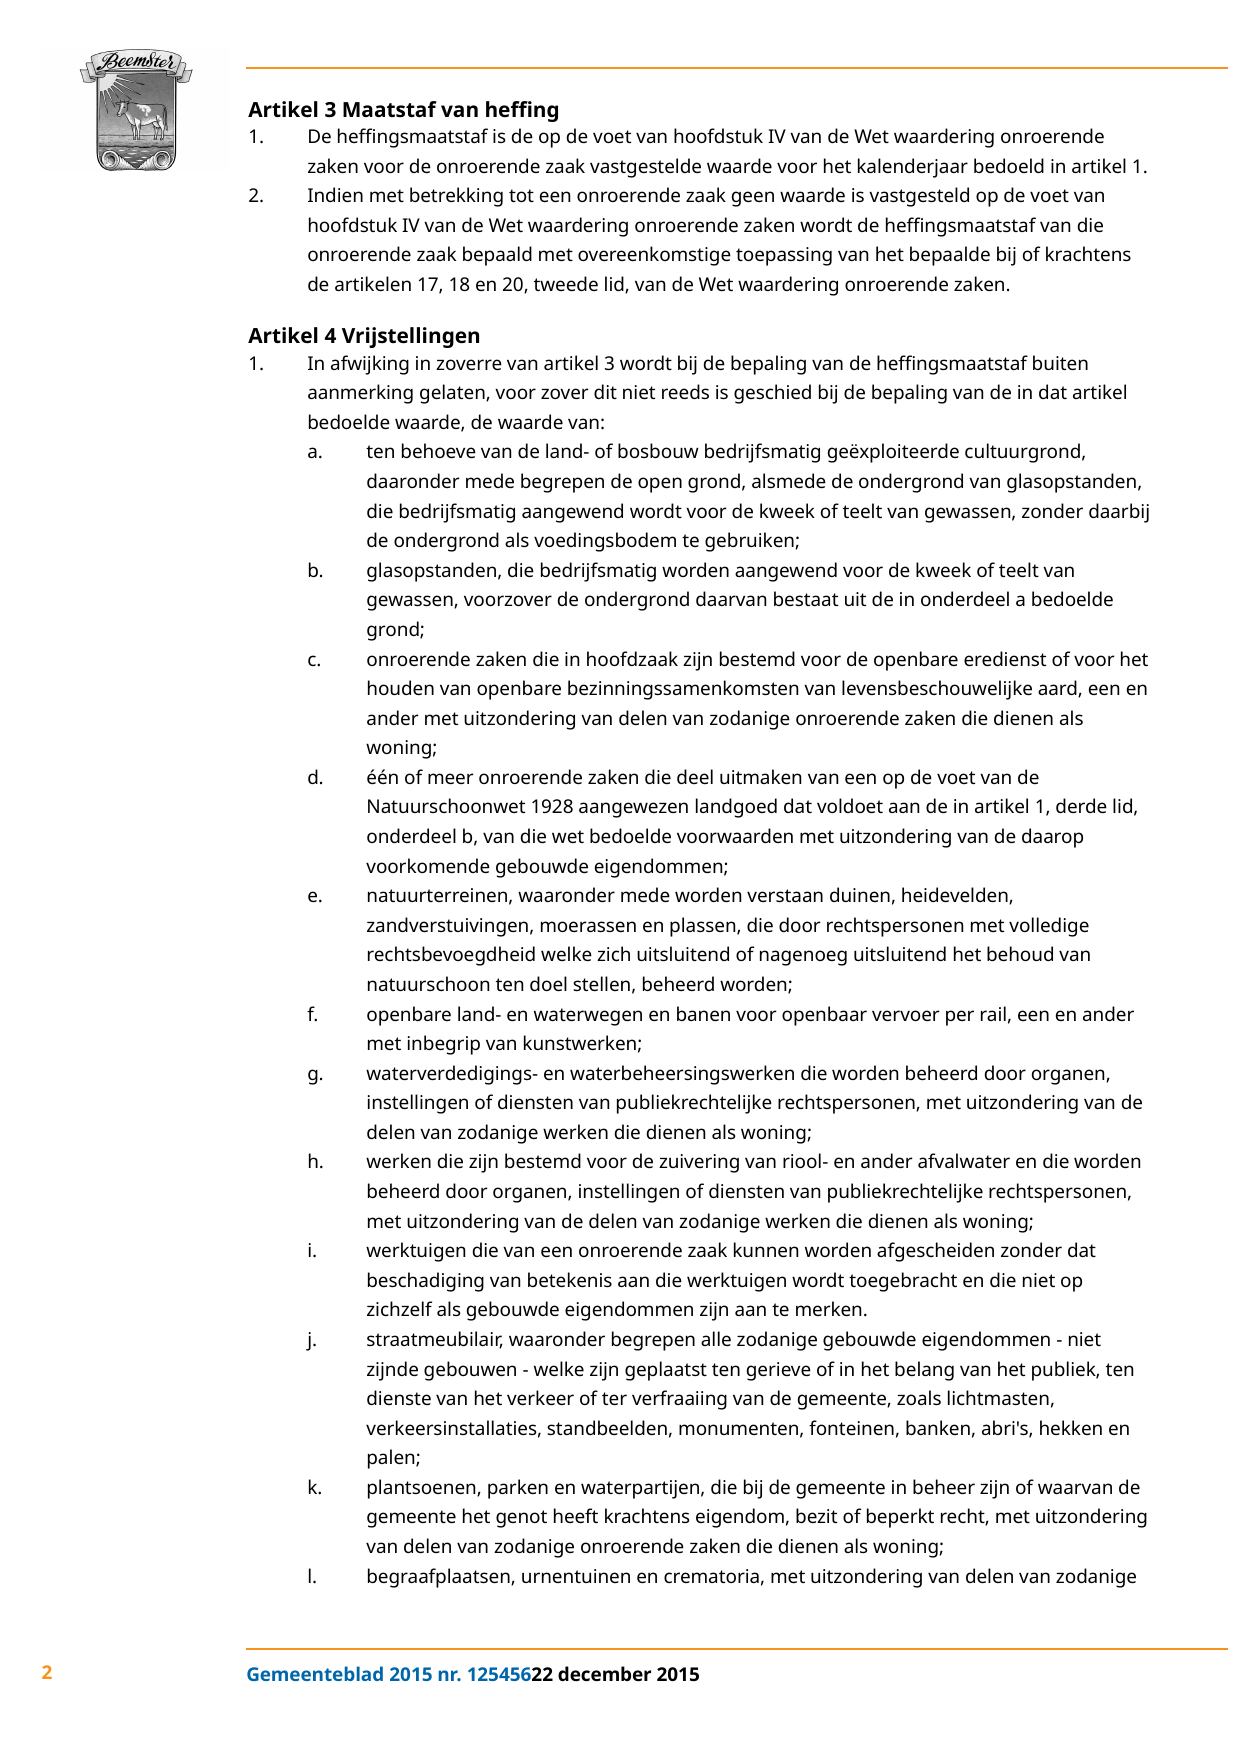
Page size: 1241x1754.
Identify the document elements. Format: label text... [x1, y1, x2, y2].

text Artikel 4 Vrijstellingen [248, 322, 1152, 350]
list werken die zijn bestemd voor de zuivering van riool- en ander afvalwater en die worden beheerd door organen, instellingen of diensten van publiekrechtelijke rechtspersonen, met uitzondering van de delen van zodanige werken die dienen als woning; [307, 1149, 1152, 1234]
list In afwijking in zoverre van artikel 3 wordt bij de bepaling van de heffingsmaatstaf buiten aanmerking gelaten, voor zover dit niet reeds is geschied bij de bepaling van de in dat artikel bedoelde waarde, de waarde van: [248, 350, 1152, 435]
list ten behoeve van de land- of bosbouw bedrijfsmatig geëxploiteerde cultuurgrond, daaronder mede begrepen de open grond, alsmede de ondergrond van glasopstanden, die bedrijfsmatig aangewend wordt voor de kweek of teelt van gewassen, zonder daarbij de ondergrond als voedingsbodem te gebruiken; [307, 439, 1152, 553]
list waterverdedigings- en waterbeheersingswerken die worden beheerd door organen, instellingen of diensten van publiekrechtelijke rechtspersonen, met uitzondering van de delen van zodanige werken die dienen als woning; [307, 1060, 1152, 1145]
text Artikel 3 Maatstaf van heffing [248, 95, 1152, 123]
list plantsoenen, parken en waterpartijen, die bij de gemeente in beheer zijn of waarvan de gemeente het genot heeft krachtens eigendom, bezit of beperkt recht, met uitzondering van delen van zodanige onroerende zaken die dienen als woning; [307, 1474, 1152, 1559]
list begraafplaatsen, urnentuinen en crematoria, met uitzondering van delen van zodanige [307, 1563, 1152, 1589]
list natuurterreinen, waaronder mede worden verstaan duinen, heidevelden, zandverstuivingen, moerassen en plassen, die door rechtspersonen met volledige rechtsbevoegdheid welke zich uitsluitend of nagenoeg uitsluitend het behoud van natuurschoon ten doel stellen, beheerd worden; [307, 882, 1152, 997]
picture [41, 47, 231, 172]
list onroerende zaken die in hoofdzaak zijn bestemd voor de openbare eredienst of voor het houden van openbare bezinningssamenkomsten van levensbeschouwelijke aard, een en ander met uitzondering van delen van zodanige onroerende zaken die dienen als woning; [307, 646, 1152, 760]
list openbare land- en waterwegen en banen voor openbaar vervoer per rail, een en ander met inbegrip van kunstwerken; [307, 1001, 1152, 1056]
list De heffingsmaatstaf is de op de voet van hoofdstuk IV van de Wet waardering onroerende zaken voor de onroerende zaak vastgestelde waarde voor het kalenderjaar bedoeld in artikel 1. [248, 123, 1152, 178]
list Indien met betrekking tot een onroerende zaak geen waarde is vastgesteld op de voet van hoofdstuk IV van de Wet waardering onroerende zaken wordt de heffingsmaatstaf van die onroerende zaak bepaald met overeenkomstige toepassing van het bepaalde bij of krachtens de artikelen 17, 18 en 20, tweede lid, van de Wet waardering onroerende zaken. [248, 182, 1152, 297]
list werktuigen die van een onroerende zaak kunnen worden afgescheiden zonder dat beschadiging van betekenis aan die werktuigen wordt toegebracht en die niet op zichzelf als gebouwde eigendommen zijn aan te merken. [307, 1237, 1152, 1322]
list glasopstanden, die bedrijfsmatig worden aangewend voor de kweek of teelt van gewassen, voorzover de ondergrond daarvan bestaat uit de in onderdeel a bedoelde grond; [307, 557, 1152, 642]
list één of meer onroerende zaken die deel uitmaken van een op de voet van de Natuurschoonwet 1928 aangewezen landgoed dat voldoet aan de in artikel 1, derde lid, onderdeel b, van die wet bedoelde voorwaarden met uitzondering van de daarop voorkomende gebouwde eigendommen; [307, 764, 1152, 879]
list straatmeubilair, waaronder begrepen alle zodanige gebouwde eigendommen - niet zijnde gebouwen - welke zijn geplaatst ten gerieve of in het belang van het publiek, ten dienste van het verkeer of ter verfraaiing van de gemeente, zoals lichtmasten, verkeersinstallaties, standbeelden, monumenten, fonteinen, banken, abri's, hekken en palen; [307, 1326, 1152, 1470]
